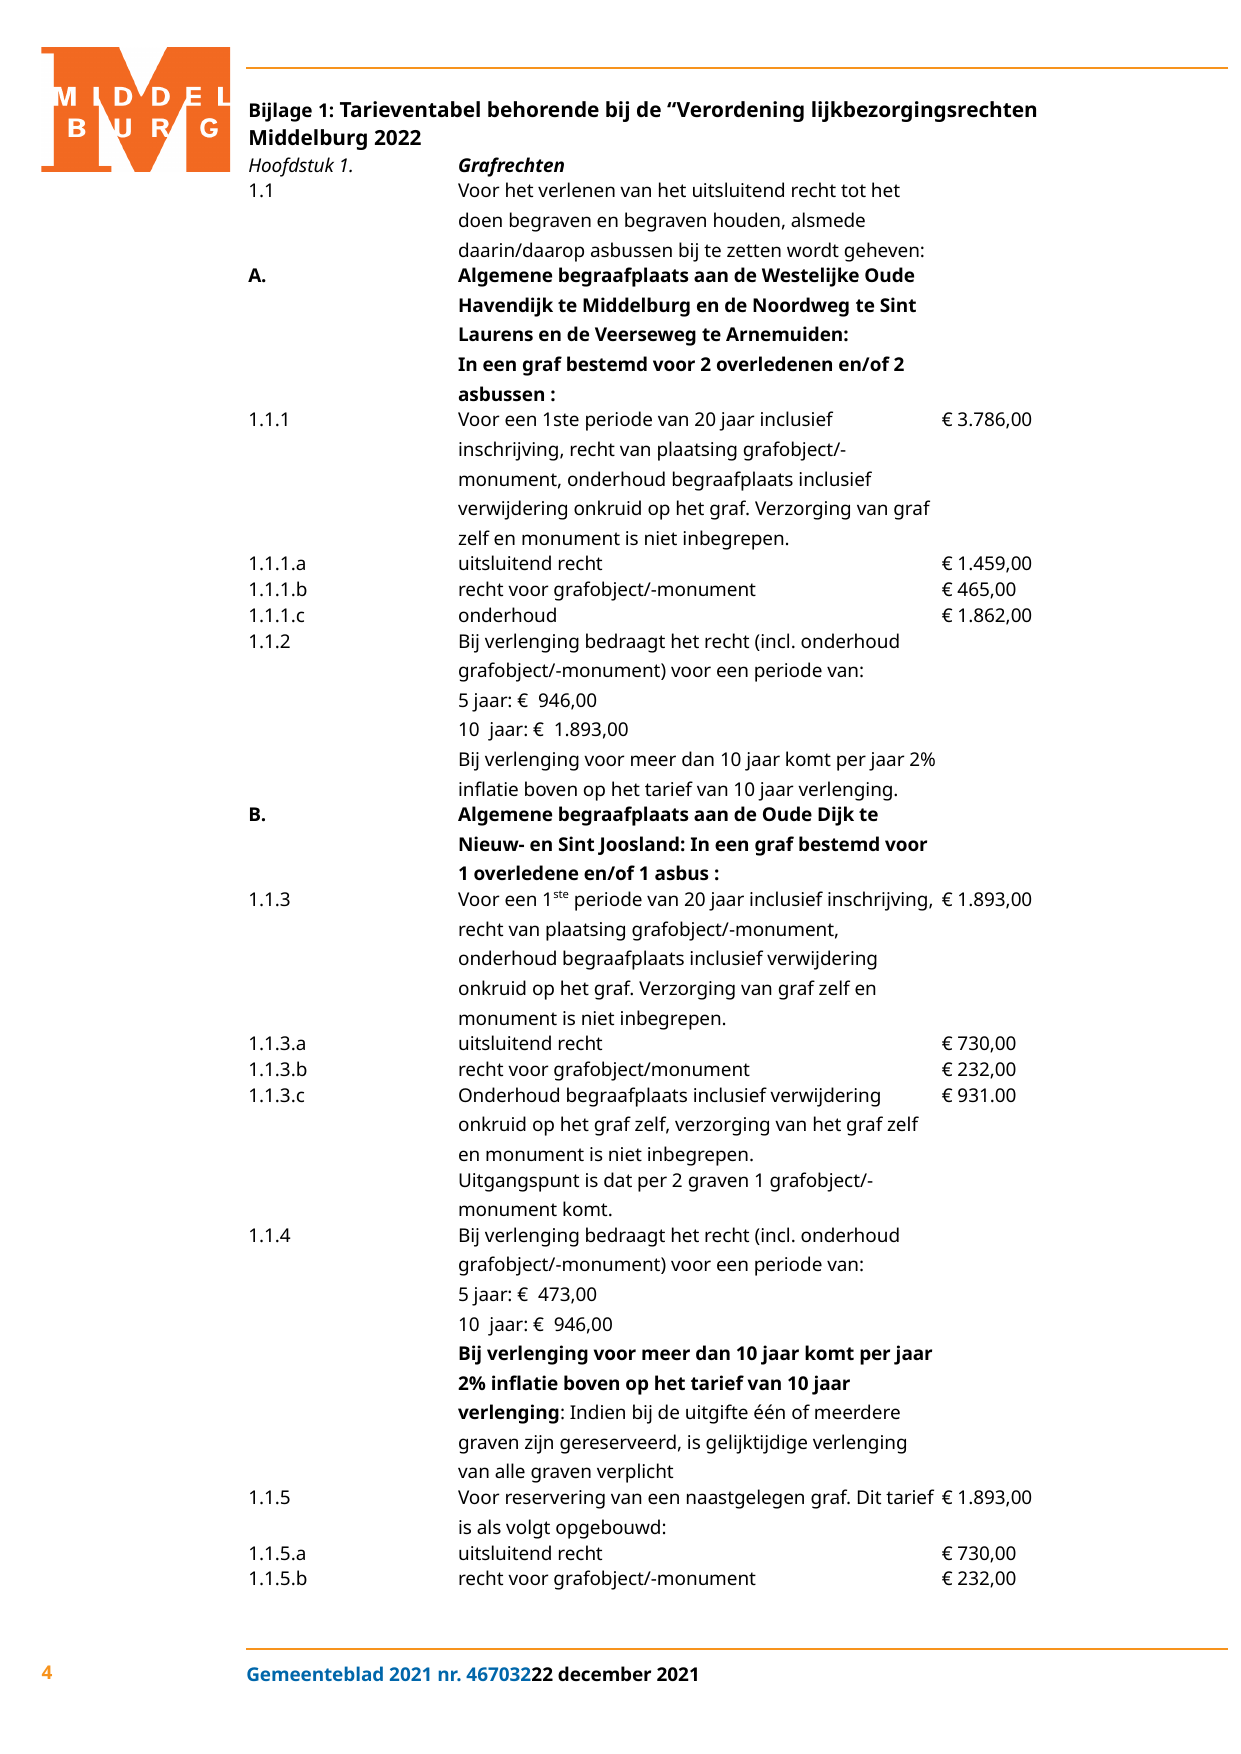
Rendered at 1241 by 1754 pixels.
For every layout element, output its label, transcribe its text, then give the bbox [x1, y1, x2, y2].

table_cell Bij verlenging bedraagt het recht (incl. onderhoud grafobject/-monument) voor een periode van: 5 jaar: € 946,00 10 jaar: € 1.893,00 Bij verlenging voor meer dan 10 jaar komt per jaar 2% inflatie boven op het tarief van 10 jaar verlenging. [458, 628, 942, 801]
table_cell A. [248, 263, 458, 407]
table_cell 1.1.2 [248, 628, 458, 801]
table_cell Voor een 1ste periode van 20 jaar inclusief inschrijving, recht van plaatsing grafobject/-monument, onderhoud begraafplaats inclusief verwijdering onkruid op het graf. Verzorging van graf zelf en monument is niet inbegrepen. [458, 407, 942, 551]
table_cell € 1.893,00 [942, 886, 1152, 1030]
table_cell 1.1.5.b [248, 1566, 458, 1591]
table_cell € 1.893,00 [942, 1485, 1152, 1540]
table_cell Voor een 1ste periode van 20 jaar inclusief inschrijving, recht van plaatsing grafobject/-monument, onderhoud begraafplaats inclusief verwijdering onkruid op het graf. Verzorging van graf zelf en monument is niet inbegrepen. [458, 886, 942, 1030]
table_cell € 232,00 [942, 1566, 1152, 1591]
table_cell 1.1.3 [248, 886, 458, 1030]
table_cell 1.1.1.b [248, 576, 458, 602]
table_cell € 1.862,00 [942, 602, 1152, 628]
table_cell € 232,00 [942, 1056, 1152, 1082]
table_cell Onderhoud begraafplaats inclusief verwijdering onkruid op het graf zelf, verzorging van het graf zelf en monument is niet inbegrepen. [458, 1082, 942, 1167]
table_cell [942, 801, 1152, 886]
table_cell € 931.00 [942, 1082, 1152, 1167]
table_cell 1.1.3.c [248, 1082, 458, 1167]
table_cell 1.1.4 [248, 1222, 458, 1484]
table_cell Bij verlenging bedraagt het recht (incl. onderhoud grafobject/-monument) voor een periode van: 5 jaar: € 473,00 10 jaar: € 946,00 Bij verlenging voor meer dan 10 jaar komt per jaar 2% inflatie boven op het tarief van 10 jaar verlenging: Indien bij de uitgifte één of meerdere graven zijn gereserveerd, is gelijktijdige verlenging van alle graven verplicht [458, 1222, 942, 1484]
table_cell 1.1.1.c [248, 602, 458, 628]
table_cell [942, 1167, 1152, 1222]
table_cell Voor het verlenen van het uitsluitend recht tot het doen begraven en begraven houden, alsmede daarin/daarop asbussen bij te zetten wordt geheven: [458, 178, 942, 262]
table_cell 1.1.5 [248, 1485, 458, 1540]
table_cell uitsluitend recht [458, 1030, 942, 1056]
table_cell € 1.459,00 [942, 551, 1152, 576]
table_cell Algemene begraafplaats aan de Oude Dijk te Nieuw- en Sint Joosland: In een graf bestemd voor 1 overledene en/of 1 asbus : [458, 801, 942, 886]
table_cell onderhoud [458, 602, 942, 628]
table_cell [942, 628, 1152, 801]
table_cell [942, 263, 1152, 407]
text Bijlage 1: Tarieventabel behorende bij de “Verordening lijkbezorgingsrechten Middelburg 2022 [248, 95, 1152, 152]
table_cell Algemene begraafplaats aan de Westelijke Oude Havendijk te Middelburg en de Noordweg te Sint Laurens en de Veerseweg te Arnemuiden: In een graf bestemd voor 2 overledenen en/of 2 asbussen : [458, 263, 942, 407]
table_cell [248, 1167, 458, 1222]
table_cell 1.1.5.a [248, 1540, 458, 1566]
table_cell recht voor grafobject/-monument [458, 576, 942, 602]
table_cell [942, 1222, 1152, 1484]
table_cell B. [248, 801, 458, 886]
table_cell € 465,00 [942, 576, 1152, 602]
table_cell recht voor grafobject/-monument [458, 1566, 942, 1591]
table_cell Uitgangspunt is dat per 2 graven 1 grafobject/-monument komt. [458, 1167, 942, 1222]
table_header Hoofdstuk 1. [248, 152, 458, 178]
table_cell € 730,00 [942, 1030, 1152, 1056]
table_cell uitsluitend recht [458, 551, 942, 576]
table_header Grafrechten [458, 152, 942, 178]
table_cell Voor reservering van een naastgelegen graf. Dit tarief is als volgt opgebouwd: [458, 1485, 942, 1540]
table_header [942, 152, 1152, 178]
table_cell 1.1.1.a [248, 551, 458, 576]
picture [41, 47, 231, 172]
table_cell [942, 178, 1152, 262]
table_cell 1.1.1 [248, 407, 458, 551]
table_cell 1.1.3.b [248, 1056, 458, 1082]
table_cell uitsluitend recht [458, 1540, 942, 1566]
table_cell € 3.786,00 [942, 407, 1152, 551]
table_cell € 730,00 [942, 1540, 1152, 1566]
table_cell 1.1 [248, 178, 458, 262]
table_cell recht voor grafobject/monument [458, 1056, 942, 1082]
table_cell 1.1.3.a [248, 1030, 458, 1056]
